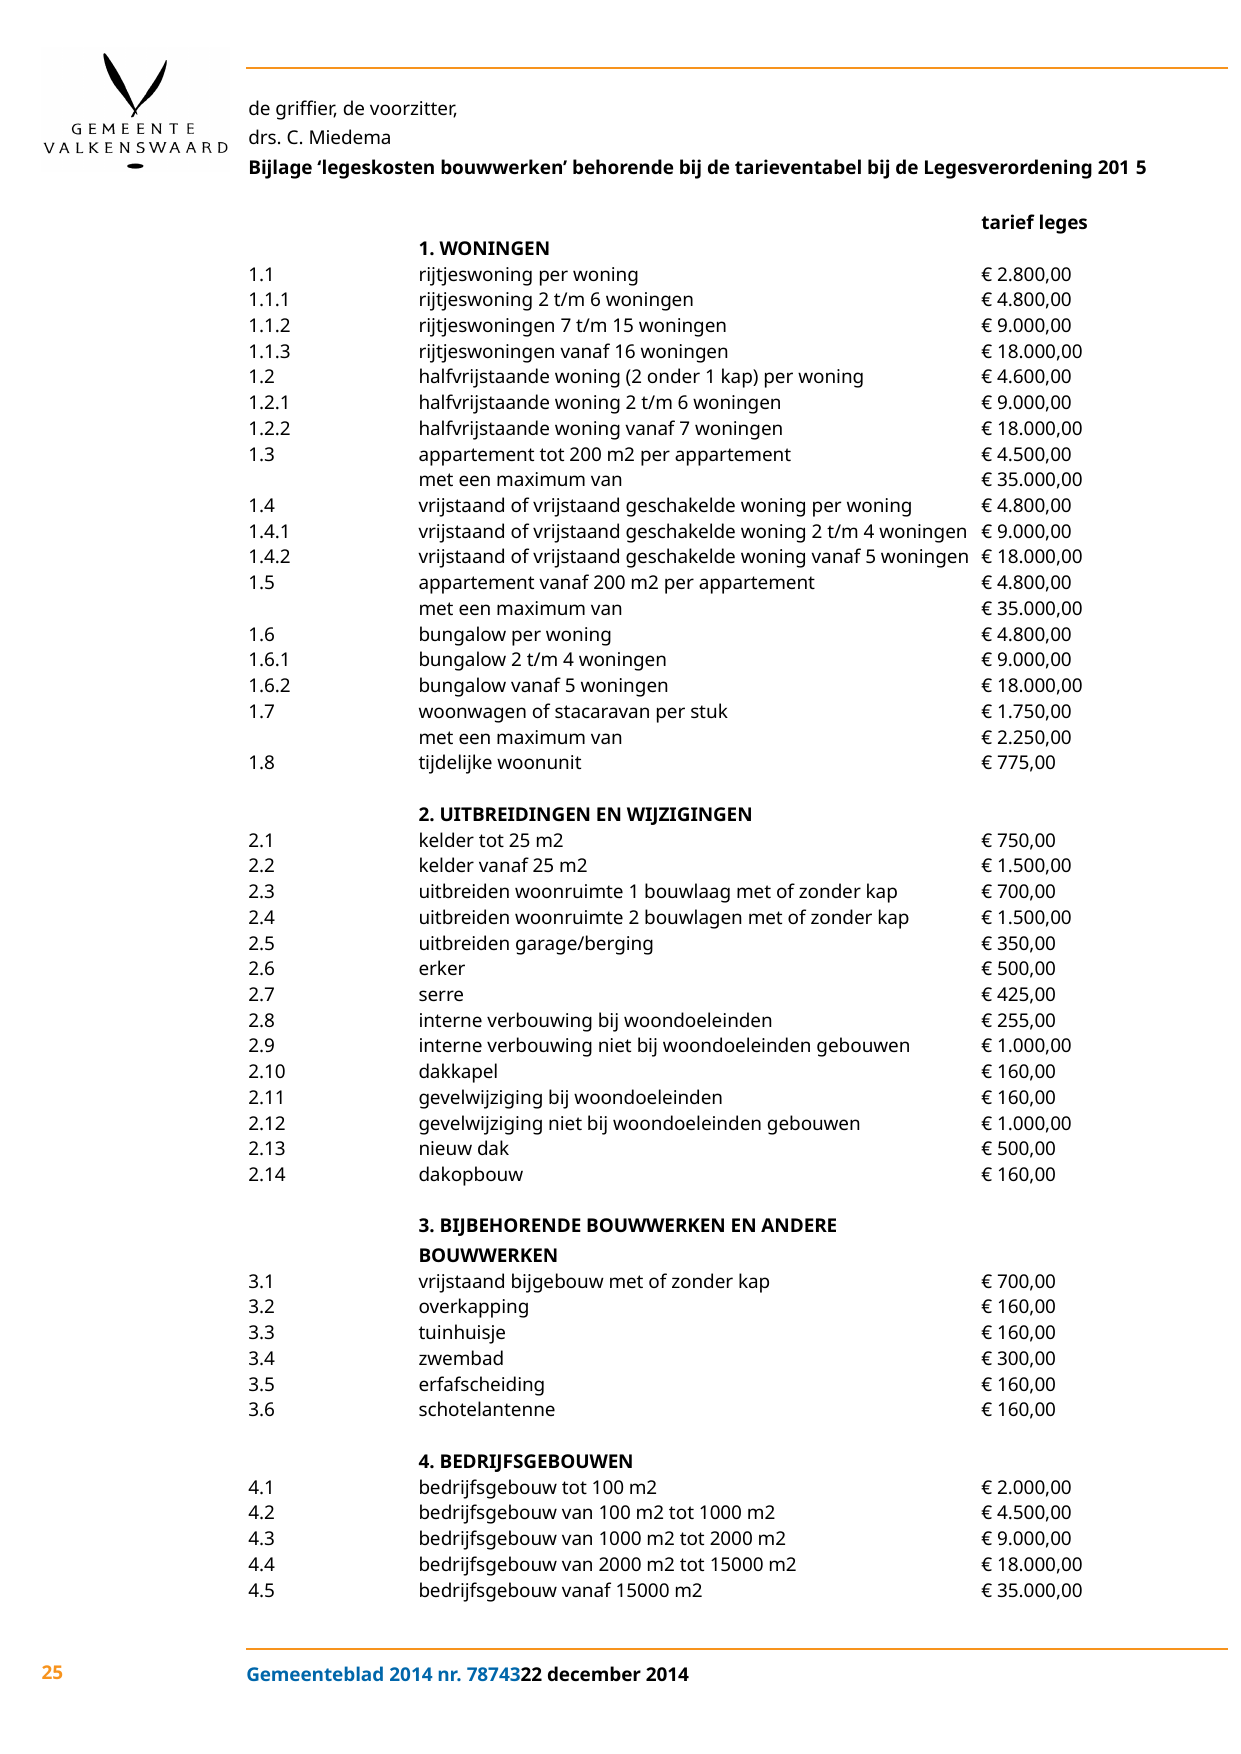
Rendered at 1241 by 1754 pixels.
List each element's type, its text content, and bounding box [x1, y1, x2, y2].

table_cell [248, 801, 418, 827]
table_cell 1.1.3 [248, 338, 418, 364]
table_cell met een maximum van [418, 595, 981, 621]
table_cell interne verbouwing niet bij woondoeleinden gebouwen [418, 1033, 981, 1058]
table_cell € 1.750,00 [981, 698, 1152, 724]
text de griffier, de voorzitter, [248, 95, 1152, 121]
table_cell € 500,00 [981, 1136, 1152, 1161]
table_cell 2.4 [248, 904, 418, 930]
table_cell € 9.000,00 [981, 647, 1152, 672]
table_cell 3. BIJBEHORENDE BOUWWERKEN EN ANDERE BOUWWERKEN [418, 1213, 981, 1268]
table_cell [248, 1213, 418, 1268]
table_cell kelder vanaf 25 m2 [418, 853, 981, 878]
table_cell € 2.800,00 [981, 261, 1152, 286]
table_cell € 350,00 [981, 930, 1152, 955]
table_cell € 750,00 [981, 827, 1152, 852]
table_cell bungalow 2 t/m 4 woningen [418, 647, 981, 672]
table_cell serre [418, 981, 981, 1007]
table_cell rijtjeswoning 2 t/m 6 woningen [418, 286, 981, 312]
table_header [248, 209, 418, 235]
table_cell rijtjeswoning per woning [418, 261, 981, 286]
table_cell 2.11 [248, 1084, 418, 1110]
table_cell 3.2 [248, 1294, 418, 1319]
table_cell € 18.000,00 [981, 673, 1152, 698]
table_cell 4.3 [248, 1525, 418, 1551]
table_cell 2.12 [248, 1110, 418, 1136]
table_cell € 2.000,00 [981, 1474, 1152, 1499]
table_cell 2.13 [248, 1136, 418, 1161]
table_cell rijtjeswoningen vanaf 16 woningen [418, 338, 981, 364]
table_cell 1.4.2 [248, 544, 418, 569]
table_cell 3.5 [248, 1371, 418, 1397]
table_cell € 160,00 [981, 1397, 1152, 1422]
table_cell 3.4 [248, 1345, 418, 1371]
table_cell 1.2 [248, 364, 418, 389]
table_cell tijdelijke woonunit [418, 750, 981, 775]
table_cell 4.5 [248, 1577, 418, 1602]
table_cell uitbreiden garage/berging [418, 930, 981, 955]
table_cell [981, 801, 1152, 827]
table_cell 4.4 [248, 1551, 418, 1577]
table_cell € 300,00 [981, 1345, 1152, 1371]
table_cell € 2.250,00 [981, 724, 1152, 749]
table_cell tuinhuisje [418, 1320, 981, 1345]
table_cell 1.4.1 [248, 518, 418, 544]
table_cell € 4.800,00 [981, 570, 1152, 595]
table_cell vrijstaand of vrijstaand geschakelde woning 2 t/m 4 woningen [418, 518, 981, 544]
table_cell 4.2 [248, 1500, 418, 1525]
table_header [418, 209, 981, 235]
table_cell bedrijfsgebouw van 2000 m2 tot 15000 m2 [418, 1551, 981, 1577]
table_cell [981, 1213, 1152, 1268]
table_cell 2.9 [248, 1033, 418, 1058]
table_cell [248, 1448, 418, 1474]
table_cell € 9.000,00 [981, 1525, 1152, 1551]
table_cell [981, 235, 1152, 261]
table_cell kelder tot 25 m2 [418, 827, 981, 852]
table_cell € 1.500,00 [981, 904, 1152, 930]
table_cell 3.1 [248, 1268, 418, 1294]
table_cell [248, 595, 418, 621]
table_cell zwembad [418, 1345, 981, 1371]
table_cell € 160,00 [981, 1371, 1152, 1397]
table_cell 1.6 [248, 621, 418, 647]
table_cell € 500,00 [981, 955, 1152, 981]
table_cell 2.7 [248, 981, 418, 1007]
table_cell € 9.000,00 [981, 312, 1152, 338]
table_header tarief leges [981, 209, 1152, 235]
table_cell € 18.000,00 [981, 1551, 1152, 1577]
table_cell dakopbouw [418, 1161, 981, 1187]
table_cell € 18.000,00 [981, 338, 1152, 364]
table_cell appartement vanaf 200 m2 per appartement [418, 570, 981, 595]
table_cell 2.3 [248, 878, 418, 904]
table_cell [981, 1187, 1152, 1213]
table_cell schotelantenne [418, 1397, 981, 1422]
table_cell € 1.000,00 [981, 1110, 1152, 1136]
table_cell bedrijfsgebouw vanaf 15000 m2 [418, 1577, 981, 1602]
table_cell € 4.800,00 [981, 492, 1152, 518]
table_cell € 160,00 [981, 1294, 1152, 1319]
table_cell met een maximum van [418, 724, 981, 749]
table_cell erfafscheiding [418, 1371, 981, 1397]
table_cell € 255,00 [981, 1007, 1152, 1033]
table_cell € 9.000,00 [981, 518, 1152, 544]
table_cell bungalow vanaf 5 woningen [418, 673, 981, 698]
table_cell € 4.500,00 [981, 441, 1152, 467]
table_cell vrijstaand bijgebouw met of zonder kap [418, 1268, 981, 1294]
table_cell [248, 235, 418, 261]
table_cell [418, 1423, 981, 1448]
table_cell € 4.800,00 [981, 286, 1152, 312]
table_cell € 4.800,00 [981, 621, 1152, 647]
picture [41, 47, 231, 172]
table_cell interne verbouwing bij woondoeleinden [418, 1007, 981, 1033]
table_cell 4. BEDRIJFSGEBOUWEN [418, 1448, 981, 1474]
table_cell 2.10 [248, 1058, 418, 1084]
table_cell € 18.000,00 [981, 415, 1152, 441]
table_cell 1.2.2 [248, 415, 418, 441]
table_cell halfvrijstaande woning (2 onder 1 kap) per woning [418, 364, 981, 389]
text drs. C. Miedema [248, 124, 1152, 150]
table_cell uitbreiden woonruimte 1 bouwlaag met of zonder kap [418, 878, 981, 904]
table_cell 2.6 [248, 955, 418, 981]
table_cell woonwagen of stacaravan per stuk [418, 698, 981, 724]
table_cell 1.7 [248, 698, 418, 724]
table_cell [248, 1187, 418, 1213]
table_cell € 4.500,00 [981, 1500, 1152, 1525]
table_cell € 160,00 [981, 1084, 1152, 1110]
table_cell € 160,00 [981, 1161, 1152, 1187]
table_cell [981, 1423, 1152, 1448]
table_cell [248, 467, 418, 492]
table_cell 2.14 [248, 1161, 418, 1187]
table_cell [248, 775, 418, 801]
table_cell bedrijfsgebouw tot 100 m2 [418, 1474, 981, 1499]
table_cell halfvrijstaande woning vanaf 7 woningen [418, 415, 981, 441]
table_cell € 35.000,00 [981, 1577, 1152, 1602]
table_cell € 160,00 [981, 1320, 1152, 1345]
table_cell 1. WONINGEN [418, 235, 981, 261]
table_cell € 9.000,00 [981, 389, 1152, 415]
table_cell € 1.500,00 [981, 853, 1152, 878]
table_cell bungalow per woning [418, 621, 981, 647]
table_cell 2.5 [248, 930, 418, 955]
table_cell uitbreiden woonruimte 2 bouwlagen met of zonder kap [418, 904, 981, 930]
table_cell € 1.000,00 [981, 1033, 1152, 1058]
table_cell overkapping [418, 1294, 981, 1319]
table_cell 1.3 [248, 441, 418, 467]
table_cell gevelwijziging bij woondoeleinden [418, 1084, 981, 1110]
table_cell gevelwijziging niet bij woondoeleinden gebouwen [418, 1110, 981, 1136]
table_cell € 775,00 [981, 750, 1152, 775]
table_cell vrijstaand of vrijstaand geschakelde woning per woning [418, 492, 981, 518]
table_cell nieuw dak [418, 1136, 981, 1161]
table_cell € 35.000,00 [981, 595, 1152, 621]
table_cell 2.2 [248, 853, 418, 878]
table_cell vrijstaand of vrijstaand geschakelde woning vanaf 5 woningen [418, 544, 981, 569]
table_cell bedrijfsgebouw van 100 m2 tot 1000 m2 [418, 1500, 981, 1525]
table_cell [981, 775, 1152, 801]
table_cell € 35.000,00 [981, 467, 1152, 492]
table_cell [418, 1187, 981, 1213]
table_cell 1.8 [248, 750, 418, 775]
table_cell 1.6.2 [248, 673, 418, 698]
table_cell 2.8 [248, 1007, 418, 1033]
table_cell rijtjeswoningen 7 t/m 15 woningen [418, 312, 981, 338]
table_cell 1.5 [248, 570, 418, 595]
table_cell 4.1 [248, 1474, 418, 1499]
table_cell € 700,00 [981, 1268, 1152, 1294]
table_cell [248, 724, 418, 749]
table_cell 1.2.1 [248, 389, 418, 415]
table_cell 1.6.1 [248, 647, 418, 672]
table_cell € 18.000,00 [981, 544, 1152, 569]
table_cell appartement tot 200 m2 per appartement [418, 441, 981, 467]
table_cell met een maximum van [418, 467, 981, 492]
table_cell 3.6 [248, 1397, 418, 1422]
table_cell dakkapel [418, 1058, 981, 1084]
table_cell 1.1.2 [248, 312, 418, 338]
table_cell halfvrijstaande woning 2 t/m 6 woningen [418, 389, 981, 415]
table_cell erker [418, 955, 981, 981]
table_cell 2. UITBREIDINGEN EN WIJZIGINGEN [418, 801, 981, 827]
table_cell € 4.600,00 [981, 364, 1152, 389]
table_cell [248, 1423, 418, 1448]
table_cell 1.4 [248, 492, 418, 518]
table_cell 2.1 [248, 827, 418, 852]
table_cell € 160,00 [981, 1058, 1152, 1084]
table_cell € 425,00 [981, 981, 1152, 1007]
table_cell bedrijfsgebouw van 1000 m2 tot 2000 m2 [418, 1525, 981, 1551]
table_cell € 700,00 [981, 878, 1152, 904]
table_cell 1.1 [248, 261, 418, 286]
table_cell [981, 1448, 1152, 1474]
table_cell [418, 775, 981, 801]
table_cell 3.3 [248, 1320, 418, 1345]
text Bijlage ‘legeskosten bouwwerken’ behorende bij de tarieventabel bij de Legesverordening 201 5 [248, 154, 1152, 180]
table_cell 1.1.1 [248, 286, 418, 312]
